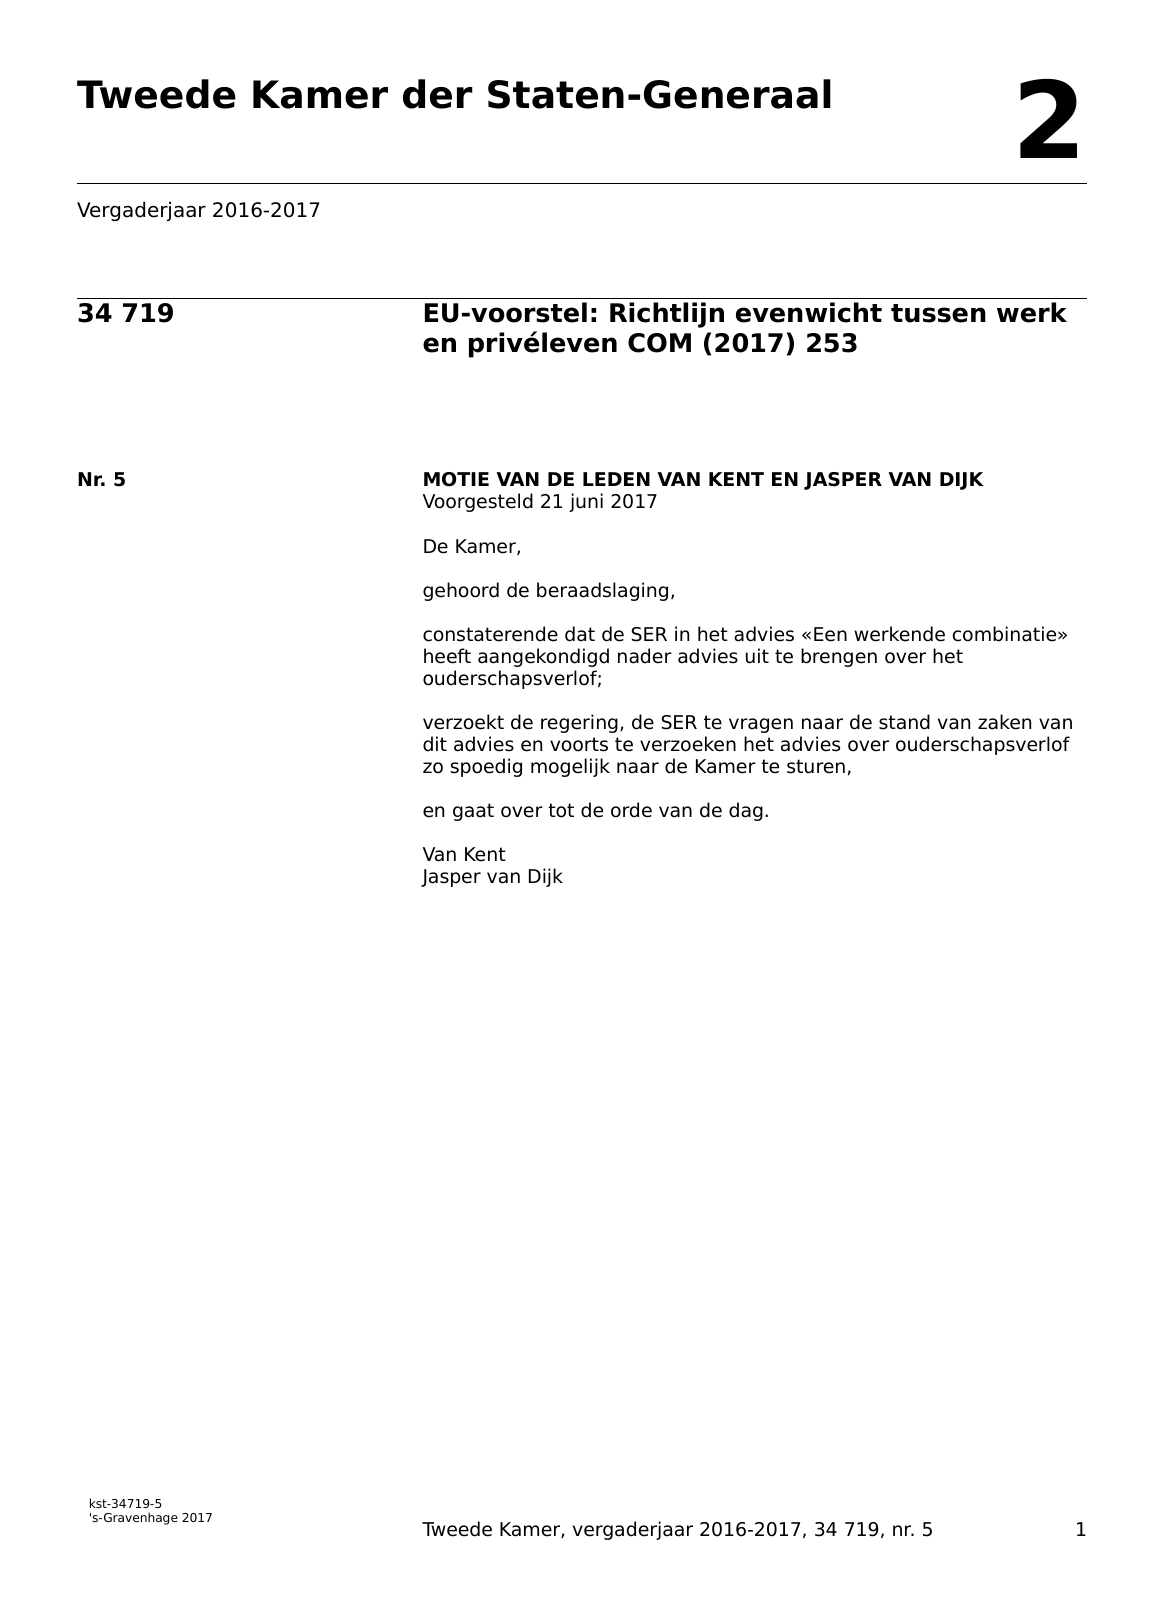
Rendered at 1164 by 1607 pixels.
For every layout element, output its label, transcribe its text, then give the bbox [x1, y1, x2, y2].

text verzoekt de regering, de SER te vragen naar de stand van zaken van dit advies en voorts te verzoeken het advies over ouderschapsverlof zo spoedig mogelijk naar de Kamer te sturen, [422, 712, 1087, 778]
subtitle 34 719 EU-voorstel: Richtlijn evenwicht tussen werk en privéleven COM (2017) 253 [77, 299, 1087, 358]
table_cell Vergaderjaar 2016-2017 [77, 184, 1087, 298]
text gehoord de beraadslaging, [422, 580, 1087, 602]
text en gaat over tot de orde van de dag. [422, 800, 1087, 822]
table_header Tweede Kamer der Staten-Generaal [77, 59, 886, 183]
text constaterende dat de SER in het advies «Een werkende combinatie» heeft aangekondigd nader advies uit te brengen over het ouderschapsverlof; [422, 624, 1087, 690]
table_header 2 [886, 59, 1087, 183]
text Van Kent [422, 844, 1087, 866]
text kst-34719-5 [88, 1497, 323, 1511]
text Voorgesteld 21 juni 2017 [422, 491, 1087, 513]
subtitle Nr. 5 MOTIE VAN DE LEDEN VAN KENT EN JASPER VAN DIJK [77, 469, 1087, 491]
text Jasper van Dijk [422, 866, 1087, 888]
text De Kamer, [422, 536, 1087, 557]
text 's-Gravenhage 2017 [88, 1511, 323, 1525]
